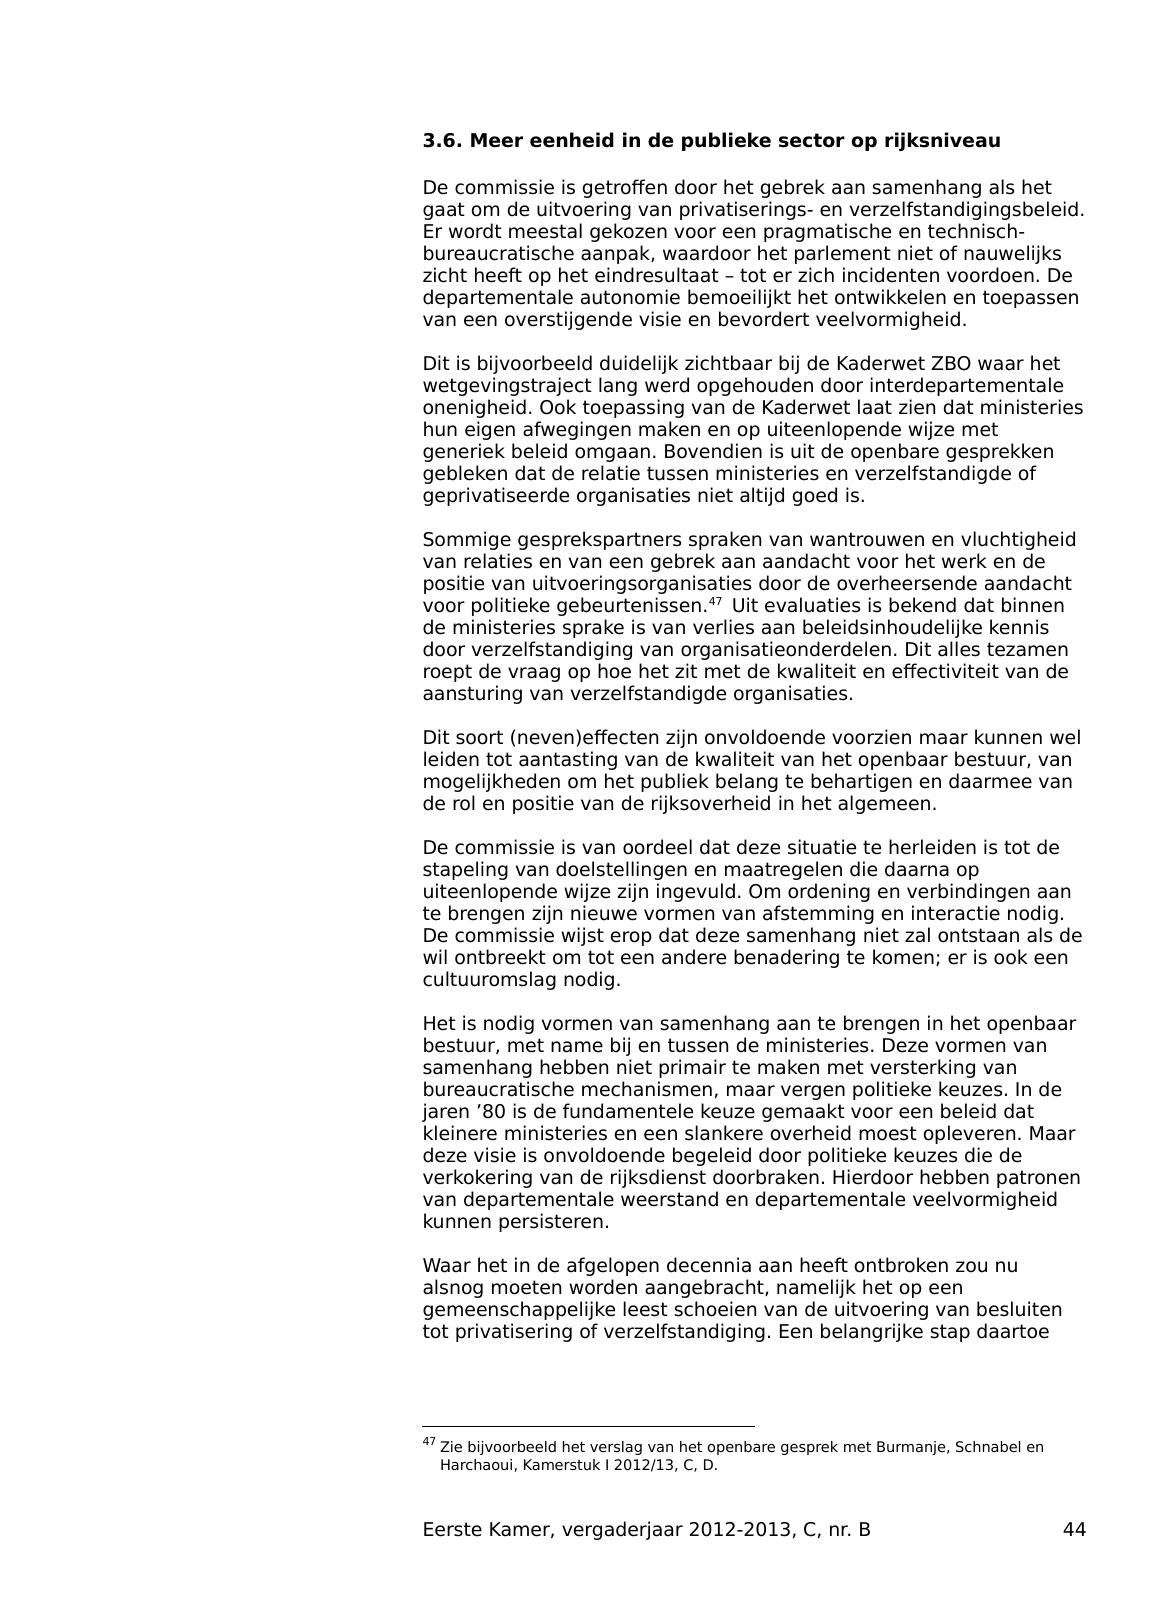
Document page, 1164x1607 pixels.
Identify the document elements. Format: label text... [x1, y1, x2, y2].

text Sommige gesprekspartners spraken van wantrouwen en vluchtigheid van relaties en van een gebrek aan aandacht voor het werk en de positie van uitvoeringsorganisaties door de overheersende aandacht voor politieke gebeurtenissen. Uit evaluaties is bekend dat binnen de ministeries sprake is van verlies aan beleidsinhoudelijke kennis door verzelfstandiging van organisatieonderdelen. Dit alles tezamen roept de vraag op hoe het zit met de kwaliteit en effectiviteit van de aansturing van verzelfstandigde organisaties. [422, 529, 1087, 705]
text Zie bijvoorbeeld het verslag van het openbare gesprek met Burmanje, Schnabel en Harchaoui, Kamerstuk I 2012/13, C, D. [422, 1435, 1087, 1474]
text De commissie is getroffen door het gebrek aan samenhang als het gaat om de uitvoering van privatiserings- en verzelfstandigingsbeleid. Er wordt meestal gekozen voor een pragmatische en technisch-bureaucratische aanpak, waardoor het parlement niet of nauwelijks zicht heeft op het eindresultaat – tot er zich incidenten voordoen. De departementale autonomie bemoeilijkt het ontwikkelen en toepassen van een overstijgende visie en bevordert veelvormigheid. [422, 177, 1087, 331]
text Dit soort (neven)effecten zijn onvoldoende voorzien maar kunnen wel leiden tot aantasting van de kwaliteit van het openbaar bestuur, van mogelijkheden om het publiek belang te behartigen en daarmee van de rol en positie van de rijksoverheid in het algemeen. [422, 727, 1087, 815]
subtitle 3.6. Meer eenheid in de publieke sector op rijksniveau [422, 130, 1087, 152]
text Het is nodig vormen van samenhang aan te brengen in het openbaar bestuur, met name bij en tussen de ministeries. Deze vormen van samenhang hebben niet primair te maken met versterking van bureaucratische mechanismen, maar vergen politieke keuzes. In de jaren ’80 is de fundamentele keuze gemaakt voor een beleid dat kleinere ministeries en een slankere overheid moest opleveren. Maar deze visie is onvoldoende begeleid door politieke keuzes die de verkokering van de rijksdienst doorbraken. Hierdoor hebben patronen van departementale weerstand en departementale veelvormigheid kunnen persisteren. [422, 1013, 1087, 1233]
text Waar het in de afgelopen decennia aan heeft ontbroken zou nu alsnog moeten worden aangebracht, namelijk het op een gemeenschappelijke leest schoeien van de uitvoering van besluiten tot privatisering of verzelfstandiging. Een belangrijke stap daartoe [422, 1255, 1087, 1343]
text Dit is bijvoorbeeld duidelijk zichtbaar bij de Kaderwet ZBO waar het wetgevingstraject lang werd opgehouden door interdepartementale onenigheid. Ook toepassing van de Kaderwet laat zien dat ministeries hun eigen afwegingen maken en op uiteenlopende wijze met generiek beleid omgaan. Bovendien is uit de openbare gesprekken gebleken dat de relatie tussen ministeries en verzelfstandigde of geprivatiseerde organisaties niet altijd goed is. [422, 353, 1087, 507]
text De commissie is van oordeel dat deze situatie te herleiden is tot de stapeling van doelstellingen en maatregelen die daarna op uiteenlopende wijze zijn ingevuld. Om ordening en verbindingen aan te brengen zijn nieuwe vormen van afstemming en interactie nodig. De commissie wijst erop dat deze samenhang niet zal ontstaan als de wil ontbreekt om tot een andere benadering te komen; er is ook een cultuuromslag nodig. [422, 837, 1087, 991]
